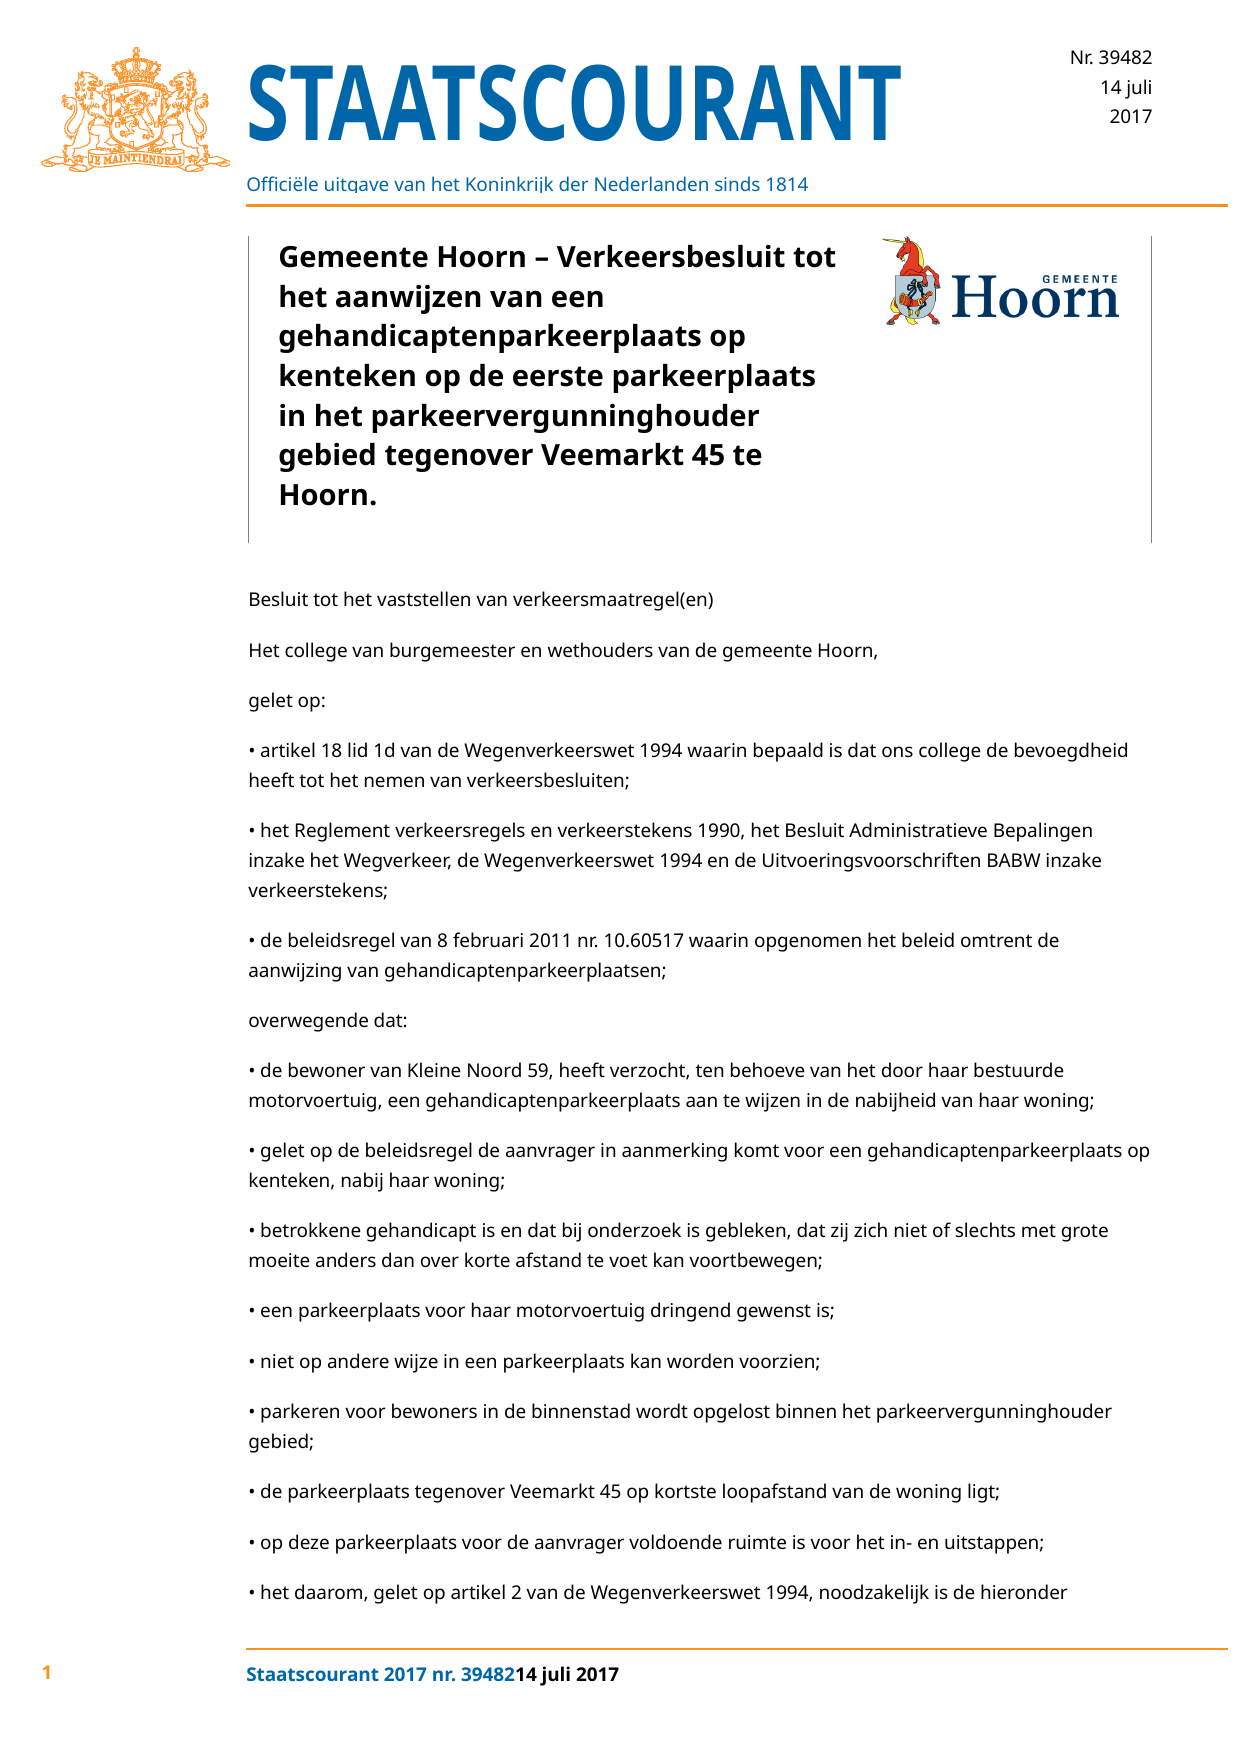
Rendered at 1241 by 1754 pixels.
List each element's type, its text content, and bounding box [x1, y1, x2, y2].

text • gelet op de beleidsregel de aanvrager in aanmerking komt voor een gehandicaptenparkeerplaats op kenteken, nabij haar woning; [248, 1138, 1152, 1193]
text Besluit tot het vaststellen van verkeersmaatregel(en) [248, 586, 1152, 612]
text • het Reglement verkeersregels en verkeerstekens 1990, het Besluit Administratieve Bepalingen inzake het Wegverkeer, de Wegenverkeerswet 1994 en de Uitvoeringsvoorschriften BABW inzake verkeerstekens; [248, 818, 1152, 902]
text • de bewoner van Kleine Noord 59, heeft verzocht, ten behoeve van het door haar bestuurde motorvoertuig, een gehandicaptenparkeerplaats aan te wijzen in de nabijheid van haar woning; [248, 1058, 1152, 1113]
text • de beleidsregel van 8 februari 2011 nr. 10.60517 waarin opgenomen het beleid omtrent de aanwijzing van gehandicaptenparkeerplaatsen; [248, 927, 1152, 982]
picture [882, 236, 1119, 325]
text • een parkeerplaats voor haar motorvoertuig dringend gewenst is; [248, 1298, 1152, 1323]
text • op deze parkeerplaats voor de aanvrager voldoende ruimte is voor het in- en uitstappen; [248, 1529, 1152, 1554]
text gelet op: [248, 687, 1152, 713]
table_header Gemeente Hoorn – Verkeersbesluit tot het aanwijzen van een gehandicaptenparkeerplaats op kenteken op de eerste parkeerplaats in het parkeervergunninghouder gebied tegenover Veemarkt 45 te Hoorn. [249, 236, 850, 543]
text • het daarom, gelet op artikel 2 van de Wegenverkeerswet 1994, noodzakelijk is de hieronder [248, 1579, 1152, 1605]
text • niet op andere wijze in een parkeerplaats kan worden voorzien; [248, 1348, 1152, 1374]
table_header [850, 236, 1151, 543]
text overwegende dat: [248, 1007, 1152, 1033]
picture [41, 47, 231, 172]
text • betrokkene gehandicapt is en dat bij onderzoek is gebleken, dat zij zich niet of slechts met grote moeite anders dan over korte afstand te voet kan voortbewegen; [248, 1218, 1152, 1273]
text • parkeren voor bewoners in de binnenstad wordt opgelost binnen het parkeervergunninghouder gebied; [248, 1398, 1152, 1454]
text Het college van burgemeester en wethouders van de gemeente Hoorn, [248, 637, 1152, 662]
text • de parkeerplaats tegenover Veemarkt 45 op kortste loopafstand van de woning ligt; [248, 1478, 1152, 1504]
text • artikel 18 lid 1d van de Wegenverkeerswet 1994 waarin bepaald is dat ons college de bevoegdheid heeft tot het nemen van verkeersbesluiten; [248, 738, 1152, 793]
